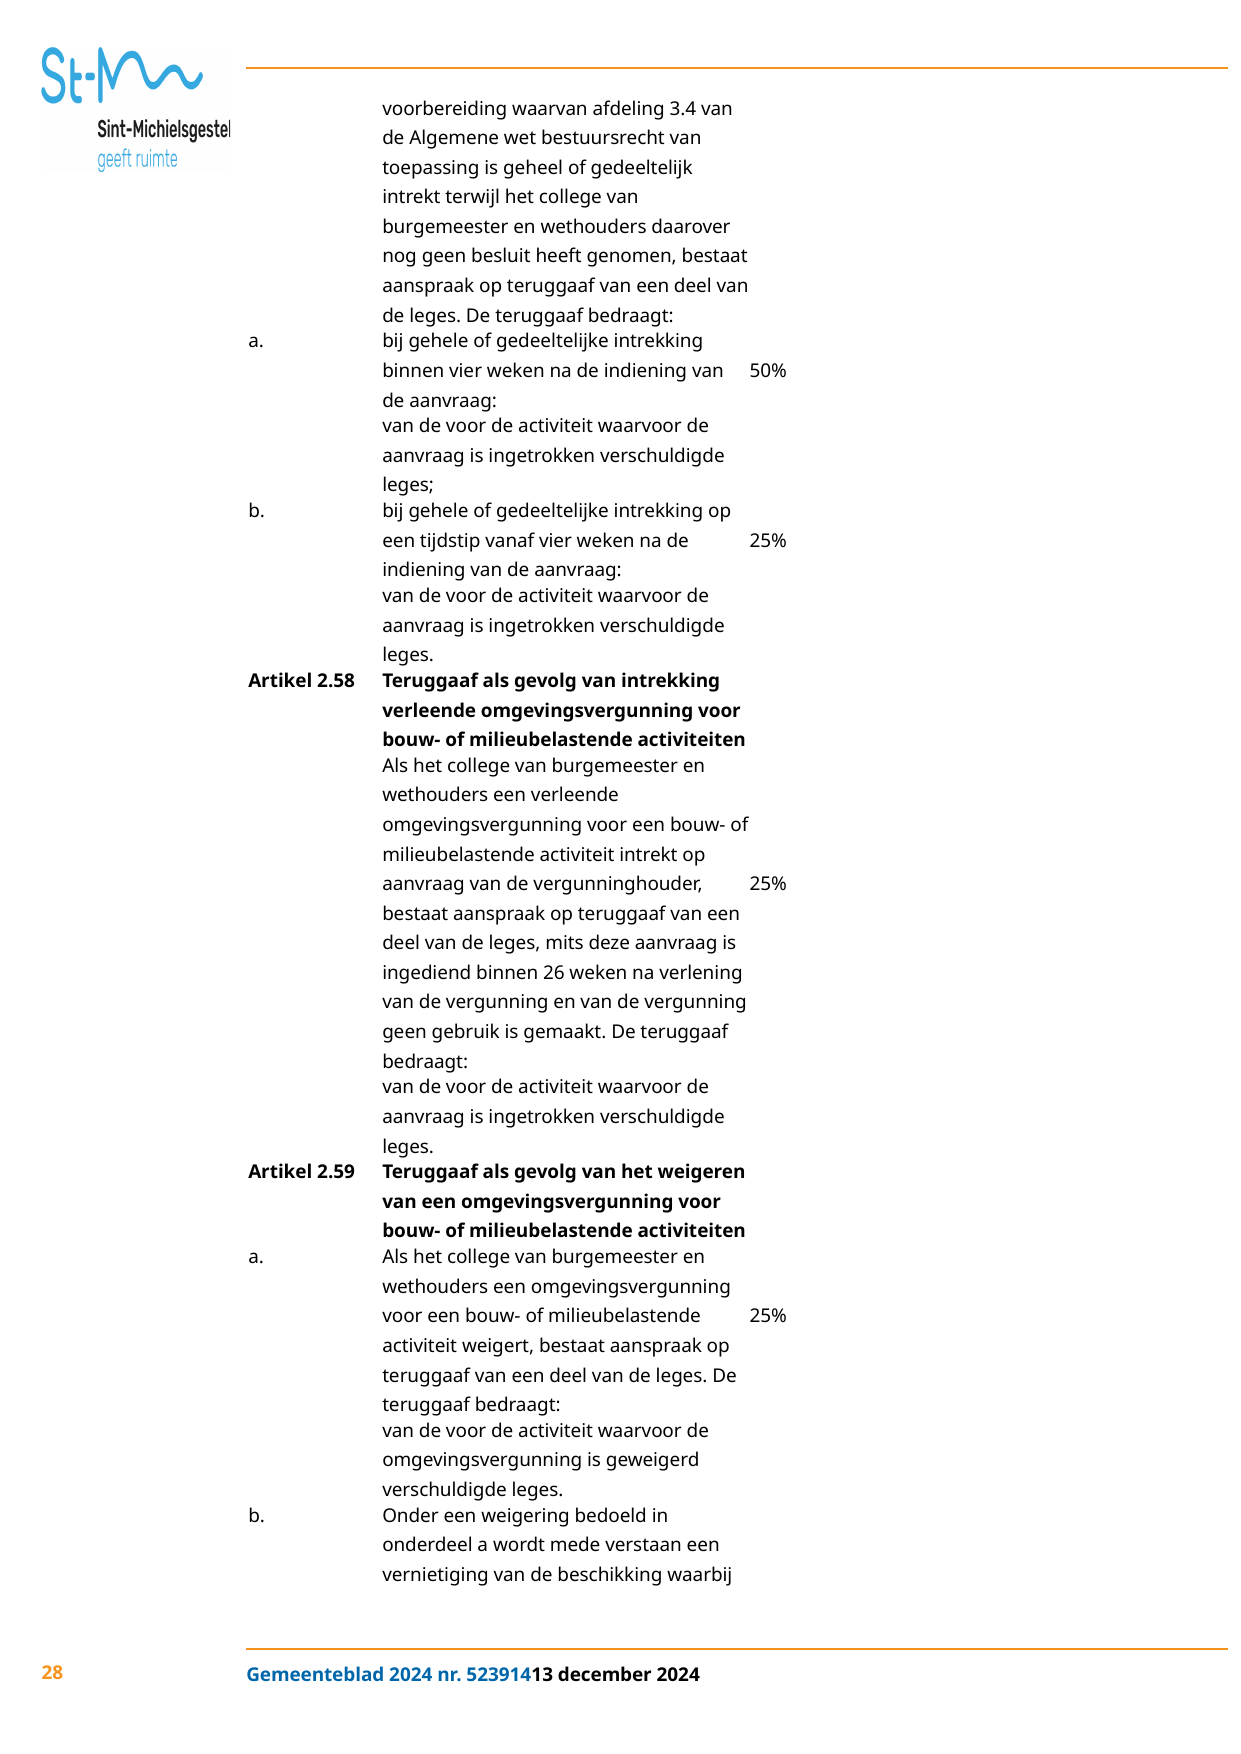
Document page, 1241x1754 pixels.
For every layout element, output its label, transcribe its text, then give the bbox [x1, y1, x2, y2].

table_cell b. [248, 1502, 382, 1587]
table_cell van de voor de activiteit waarvoor de aanvraag is ingetrokken verschuldigde leges. [382, 582, 749, 667]
table_cell 50% [749, 328, 1017, 412]
table_cell [248, 582, 382, 667]
table_cell van de voor de activiteit waarvoor de aanvraag is ingetrokken verschuldigde leges; [382, 413, 749, 497]
table_cell Teruggaaf als gevolg van het weigeren van een omgevingsvergunning voor bouw- of milieubelastende activiteiten [382, 1159, 749, 1243]
table_cell [248, 1074, 382, 1158]
picture [41, 47, 231, 172]
table_cell a. [248, 328, 382, 412]
table_cell Artikel 2.59 [248, 1159, 382, 1243]
table_cell bij gehele of gedeeltelijke intrekking binnen vier weken na de indiening van de aanvraag: [382, 328, 749, 412]
table_cell Artikel 2.58 [248, 667, 382, 752]
table_cell [749, 1502, 1017, 1587]
table_cell [749, 413, 1017, 497]
table_cell Teruggaaf als gevolg van intrekking verleende omgevingsvergunning voor bouw- of milieubelastende activiteiten [382, 667, 749, 752]
table_cell 25% [749, 498, 1017, 582]
table_cell Als het college van burgemeester en wethouders een omgevingsvergunning voor een bouw- of milieubelastende activiteit weigert, bestaat aanspraak op teruggaaf van een deel van de leges. De teruggaaf bedraagt: [382, 1244, 749, 1417]
table_cell van de voor de activiteit waarvoor de omgevingsvergunning is geweigerd verschuldigde leges. [382, 1417, 749, 1502]
table_cell b. [248, 498, 382, 582]
table_cell [248, 1417, 382, 1502]
table_cell [749, 667, 1017, 752]
table_cell [248, 752, 382, 1074]
table_cell voorbereiding waarvan afdeling 3.4 van de Algemene wet bestuursrecht van toepassing is geheel of gedeeltelijk intrekt terwijl het college van burgemeester en wethouders daarover nog geen besluit heeft genomen, bestaat aanspraak op teruggaaf van een deel van de leges. De teruggaaf bedraagt: [382, 95, 749, 328]
table_cell Als het college van burgemeester en wethouders een verleende omgevingsvergunning voor een bouw- of milieubelastende activiteit intrekt op aanvraag van de vergunninghouder, bestaat aanspraak op teruggaaf van een deel van de leges, mits deze aanvraag is ingediend binnen 26 weken na verlening van de vergunning en van de vergunning geen gebruik is gemaakt. De teruggaaf bedraagt: [382, 752, 749, 1074]
table_cell [749, 95, 1017, 328]
table_cell [248, 413, 382, 497]
table_cell Onder een weigering bedoeld in onderdeel a wordt mede verstaan een vernietiging van de beschikking waarbij [382, 1502, 749, 1587]
table_cell 25% [749, 752, 1017, 1074]
table_cell [749, 1417, 1017, 1502]
table_cell [248, 95, 382, 328]
table_cell 25% [749, 1244, 1017, 1417]
table_cell bij gehele of gedeeltelijke intrekking op een tijdstip vanaf vier weken na de indiening van de aanvraag: [382, 498, 749, 582]
table_cell [749, 1159, 1017, 1243]
table_cell [749, 582, 1017, 667]
table_cell van de voor de activiteit waarvoor de aanvraag is ingetrokken verschuldigde leges. [382, 1074, 749, 1158]
table_cell a. [248, 1244, 382, 1417]
table_cell [749, 1074, 1017, 1158]
